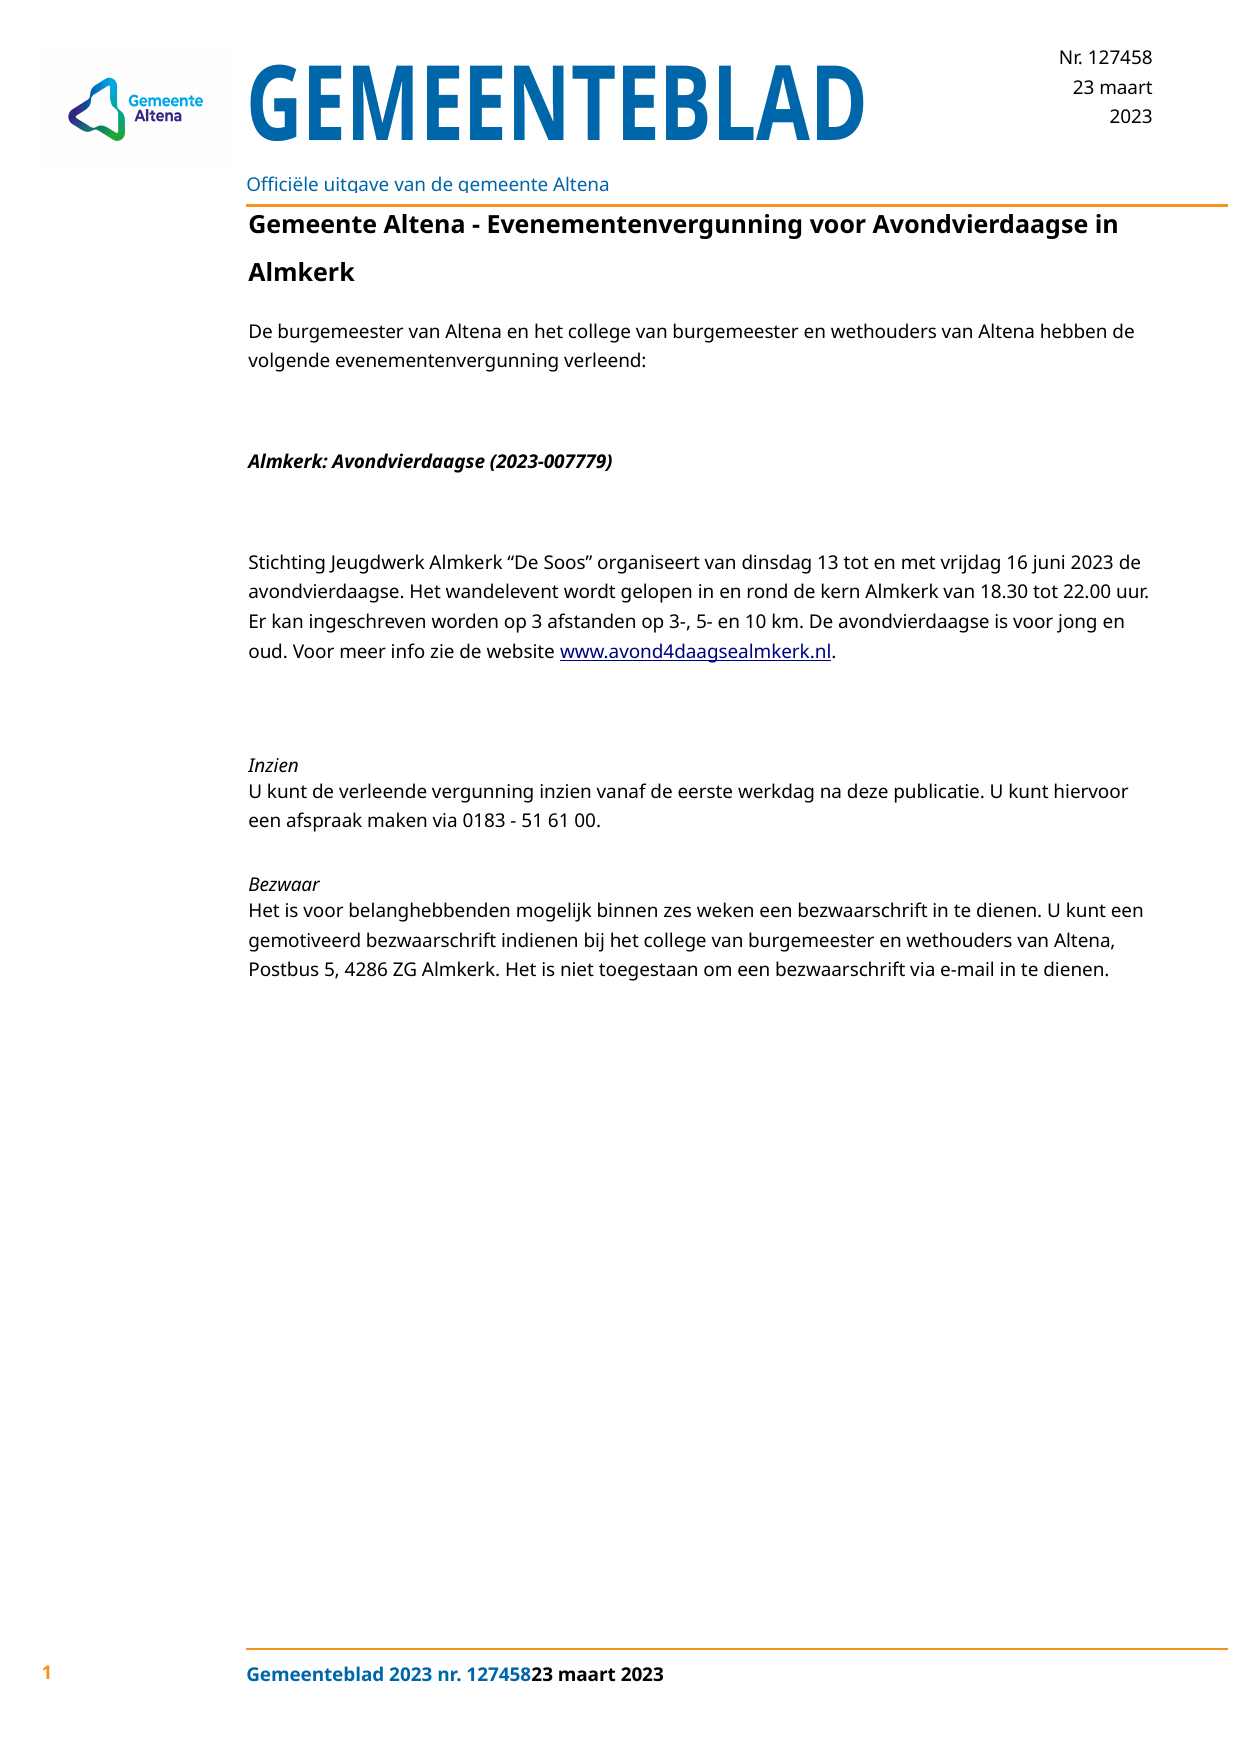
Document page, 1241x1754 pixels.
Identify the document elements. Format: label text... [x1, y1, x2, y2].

text U kunt de verleende vergunning inzien vanaf de eerste werkdag na deze publicatie. U kunt hiervoor een afspraak maken via 0183 - 51 61 00. [248, 778, 1152, 833]
text Gemeente Altena - Evenementenvergunning voor Avondvierdaagse in Almkerk [248, 207, 1152, 288]
text Inzien [248, 752, 1152, 778]
text Stichting Jeugdwerk Almkerk “De Soos” organiseert van dinsdag 13 tot en met vrijdag 16 juni 2023 de avondvierdaagse. Het wandelevent wordt gelopen in en rond de kern Almkerk van 18.30 tot 22.00 uur. Er kan ingeschreven worden op 3 afstanden op 3-, 5- en 10 km. De avondvierdaagse is voor jong en oud. Voor meer info zie de website www.avond4daagsealmkerk.nl. [248, 549, 1152, 664]
picture [41, 47, 231, 172]
text De burgemeester van Altena en het college van burgemeester en wethouders van Altena hebben de volgende evenementenvergunning verleend: [248, 318, 1152, 373]
text Bezwaar [248, 872, 1152, 897]
text Het is voor belanghebbenden mogelijk binnen zes weken een bezwaarschrift in te dienen. U kunt een gemotiveerd bezwaarschrift indienen bij het college van burgemeester en wethouders van Altena, Postbus 5, 4286 ZG Almkerk. Het is niet toegestaan om een bezwaarschrift via e-mail in te dienen. [248, 897, 1152, 982]
text Almkerk: Avondvierdaagse (2023-007779) [248, 448, 1152, 474]
